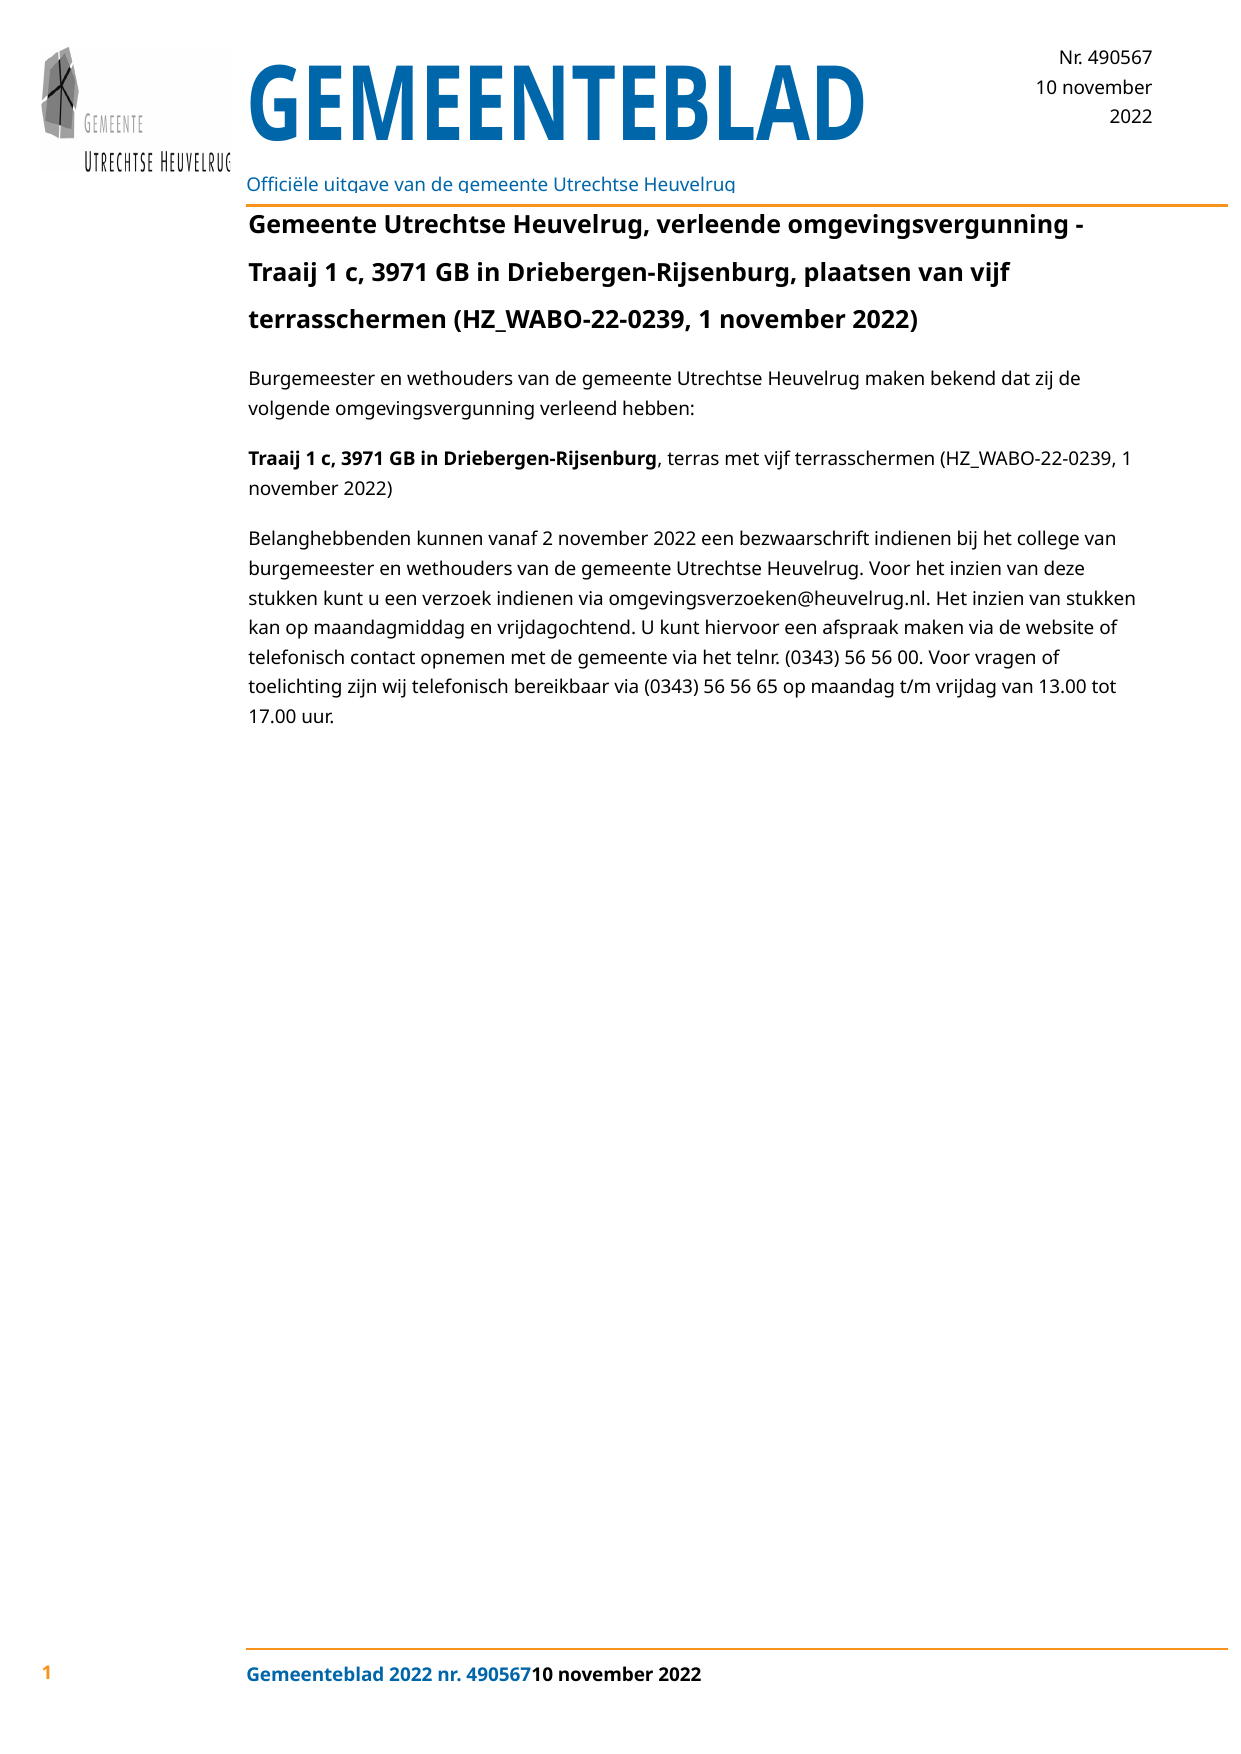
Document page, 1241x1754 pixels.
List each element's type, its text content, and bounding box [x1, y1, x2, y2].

picture [41, 47, 231, 172]
text Belanghebbenden kunnen vanaf 2 november 2022 een bezwaarschrift indienen bij het college van burgemeester en wethouders van de gemeente Utrechtse Heuvelrug. Voor het inzien van deze stukken kunt u een verzoek indienen via omgevingsverzoeken@heuvelrug.nl. Het inzien van stukken kan op maandagmiddag en vrijdagochtend. U kunt hiervoor een afspraak maken via de website of telefonisch contact opnemen met de gemeente via het telnr. (0343) 56 56 00. Voor vragen of toelichting zijn wij telefonisch bereikbaar via (0343) 56 56 65 op maandag t/m vrijdag van 13.00 tot 17.00 uur. [248, 526, 1152, 729]
text Burgemeester en wethouders van de gemeente Utrechtse Heuvelrug maken bekend dat zij de volgende omgevingsvergunning verleend hebben: [248, 366, 1152, 421]
text Traaij 1 c, 3971 GB in Driebergen-Rijsenburg, terras met vijf terrasschermen (HZ_WABO-22-0239, 1 november 2022) [248, 446, 1152, 501]
text Gemeente Utrechtse Heuvelrug, verleende omgevingsvergunning - Traaij 1 c, 3971 GB in Driebergen-Rijsenburg, plaatsen van vijf terrasschermen (HZ_WABO-22-0239, 1 november 2022) [248, 207, 1152, 336]
